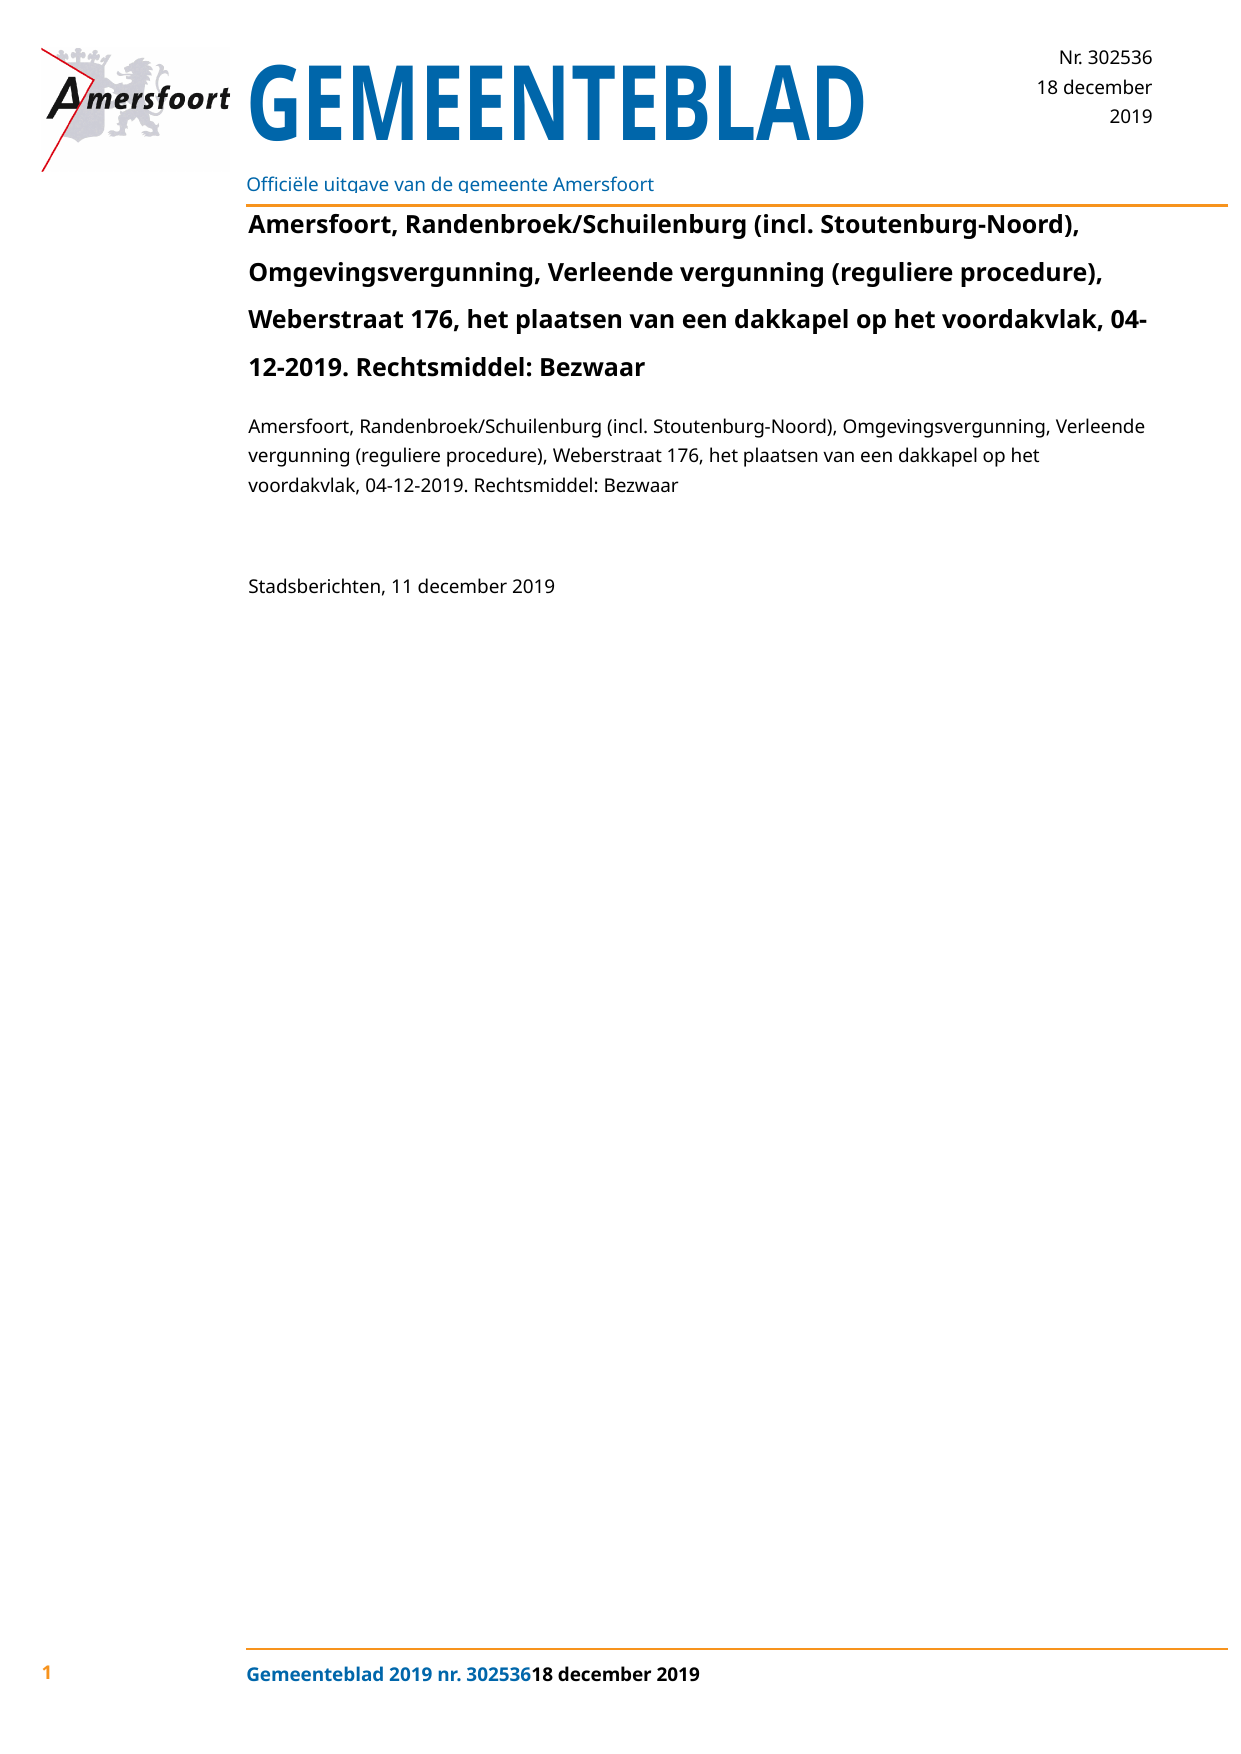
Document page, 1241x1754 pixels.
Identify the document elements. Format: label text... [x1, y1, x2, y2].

text Amersfoort, Randenbroek/Schuilenburg (incl. Stoutenburg-Noord), Omgevingsvergunning, Verleende vergunning (reguliere procedure), Weberstraat 176, het plaatsen van een dakkapel op het voordakvlak, 04-12-2019. Rechtsmiddel: Bezwaar [248, 207, 1152, 384]
text Amersfoort, Randenbroek/Schuilenburg (incl. Stoutenburg-Noord), Omgevingsvergunning, Verleende vergunning (reguliere procedure), Weberstraat 176, het plaatsen van een dakkapel op het voordakvlak, 04-12-2019. Rechtsmiddel: Bezwaar [248, 413, 1152, 498]
picture [41, 47, 231, 172]
text Stadsberichten, 11 december 2019 [248, 573, 1152, 599]
